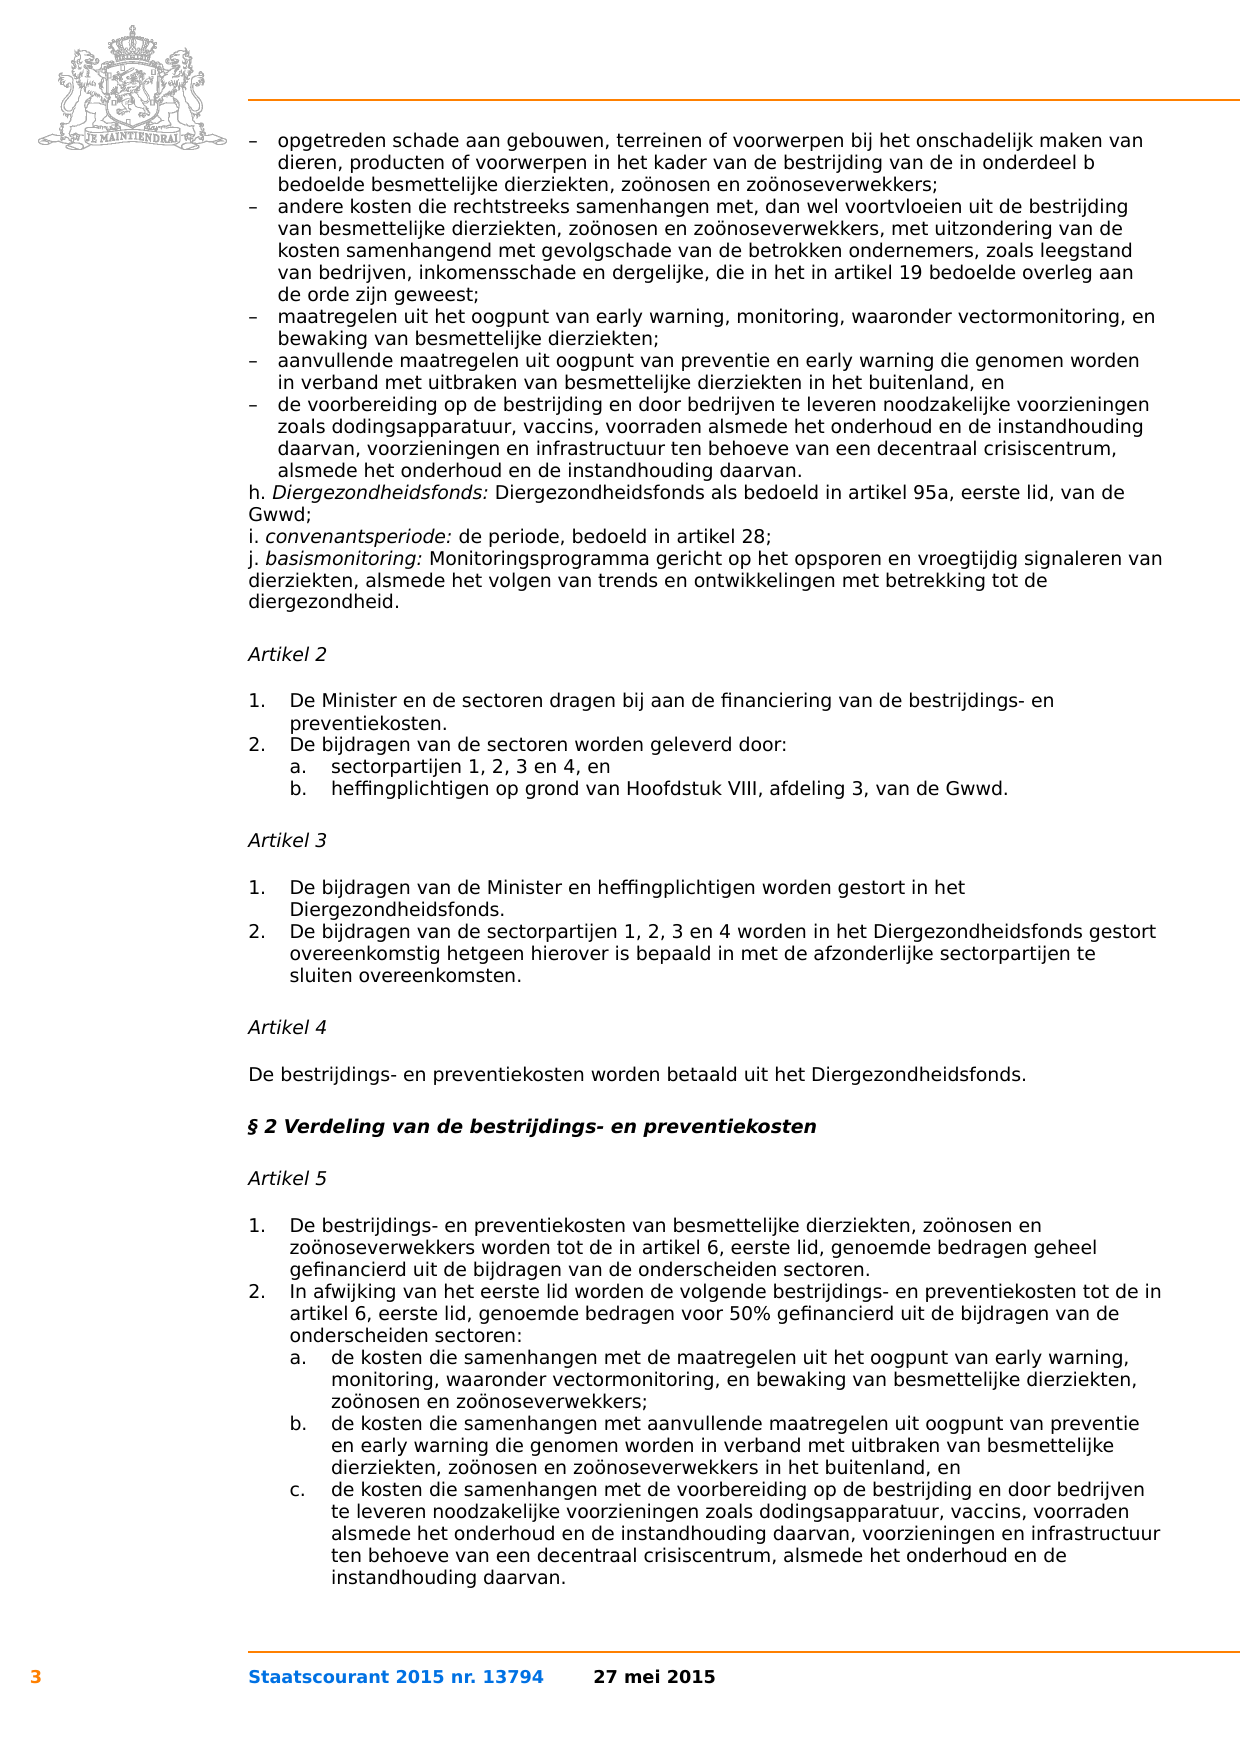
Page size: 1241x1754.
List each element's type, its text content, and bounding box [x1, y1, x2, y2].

text 1. De Minister en de sectoren dragen bij aan de financiering van de bestrijdings- en preventiekosten. [248, 690, 1163, 734]
text b. de kosten die samenhangen met aanvullende maatregelen uit oogpunt van preventie en early warning die genomen worden in verband met uitbraken van besmettelijke dierziekten, zoönosen en zoönoseverwekkers in het buitenland, en [289, 1413, 1163, 1479]
subtitle Artikel 3 [248, 830, 1163, 852]
subtitle § 2 Verdeling van de bestrijdings- en preventiekosten [248, 1116, 1163, 1138]
text 2. In afwijking van het eerste lid worden de volgende bestrijdings- en preventiekosten tot de in artikel 6, eerste lid, genoemde bedragen voor 50% gefinancierd uit de bijdragen van de onderscheiden sectoren: [248, 1281, 1163, 1347]
text b. heffingplichtigen op grond van Hoofdstuk VIII, afdeling 3, van de Gwwd. [289, 778, 1163, 800]
text – andere kosten die rechtstreeks samenhangen met, dan wel voortvloeien uit de bestrijding van besmettelijke dierziekten, zoönosen en zoönoseverwekkers, met uitzondering van de kosten samenhangend met gevolgschade van de betrokken ondernemers, zoals leegstand van bedrijven, inkomensschade en dergelijke, die in het in artikel 19 bedoelde overleg aan de orde zijn geweest; [248, 196, 1163, 306]
text – opgetreden schade aan gebouwen, terreinen of voorwerpen bij het onschadelijk maken van dieren, producten of voorwerpen in het kader van de bestrijding van de in onderdeel b bedoelde besmettelijke dierziekten, zoönosen en zoönoseverwekkers; [248, 130, 1163, 196]
subtitle Artikel 5 [248, 1168, 1163, 1190]
subtitle Artikel 2 [248, 643, 1163, 665]
text 1. De bestrijdings- en preventiekosten van besmettelijke dierziekten, zoönosen en zoönoseverwekkers worden tot de in artikel 6, eerste lid, genoemde bedragen geheel gefinancierd uit de bijdragen van de onderscheiden sectoren. [248, 1215, 1163, 1281]
text a. sectorpartijen 1, 2, 3 en 4, en [289, 756, 1163, 778]
text – de voorbereiding op de bestrijding en door bedrijven te leveren noodzakelijke voorzieningen zoals dodingsapparatuur, vaccins, voorraden alsmede het onderhoud en de instandhouding daarvan, voorzieningen en infrastructuur ten behoeve van een decentraal crisiscentrum, alsmede het onderhoud en de instandhouding daarvan. [248, 394, 1163, 482]
text – maatregelen uit het oogpunt van early warning, monitoring, waaronder vectormonitoring, en bewaking van besmettelijke dierziekten; [248, 306, 1163, 350]
text 1. De bijdragen van de Minister en heffingplichtigen worden gestort in het Diergezondheidsfonds. [248, 877, 1163, 921]
text c. de kosten die samenhangen met de voorbereiding op de bestrijding en door bedrijven te leveren noodzakelijke voorzieningen zoals dodingsapparatuur, vaccins, voorraden alsmede het onderhoud en de instandhouding daarvan, voorzieningen en infrastructuur ten behoeve van een decentraal crisiscentrum, alsmede het onderhoud en de instandhouding daarvan. [289, 1479, 1163, 1589]
text a. de kosten die samenhangen met de maatregelen uit het oogpunt van early warning, monitoring, waaronder vectormonitoring, en bewaking van besmettelijke dierziekten, zoönosen en zoönoseverwekkers; [289, 1347, 1163, 1413]
picture [38, 25, 227, 150]
text 2. De bijdragen van de sectorpartijen 1, 2, 3 en 4 worden in het Diergezondheidsfonds gestort overeenkomstig hetgeen hierover is bepaald in met de afzonderlijke sectorpartijen te sluiten overeenkomsten. [248, 921, 1163, 987]
text 2. De bijdragen van de sectoren worden geleverd door: [248, 734, 1163, 756]
text De bestrijdings- en preventiekosten worden betaald uit het Diergezondheidsfonds. [248, 1064, 1163, 1086]
text i. convenantsperiode: de periode, bedoeld in artikel 28; [248, 526, 1163, 547]
text j. basismonitoring: Monitoringsprogramma gericht op het opsporen en vroegtijdig signaleren van dierziekten, alsmede het volgen van trends en ontwikkelingen met betrekking tot de diergezondheid. [248, 547, 1163, 613]
text – aanvullende maatregelen uit oogpunt van preventie en early warning die genomen worden in verband met uitbraken van besmettelijke dierziekten in het buitenland, en [248, 350, 1163, 394]
subtitle Artikel 4 [248, 1017, 1163, 1039]
text h. Diergezondheidsfonds: Diergezondheidsfonds als bedoeld in artikel 95a, eerste lid, van de Gwwd; [248, 482, 1163, 526]
